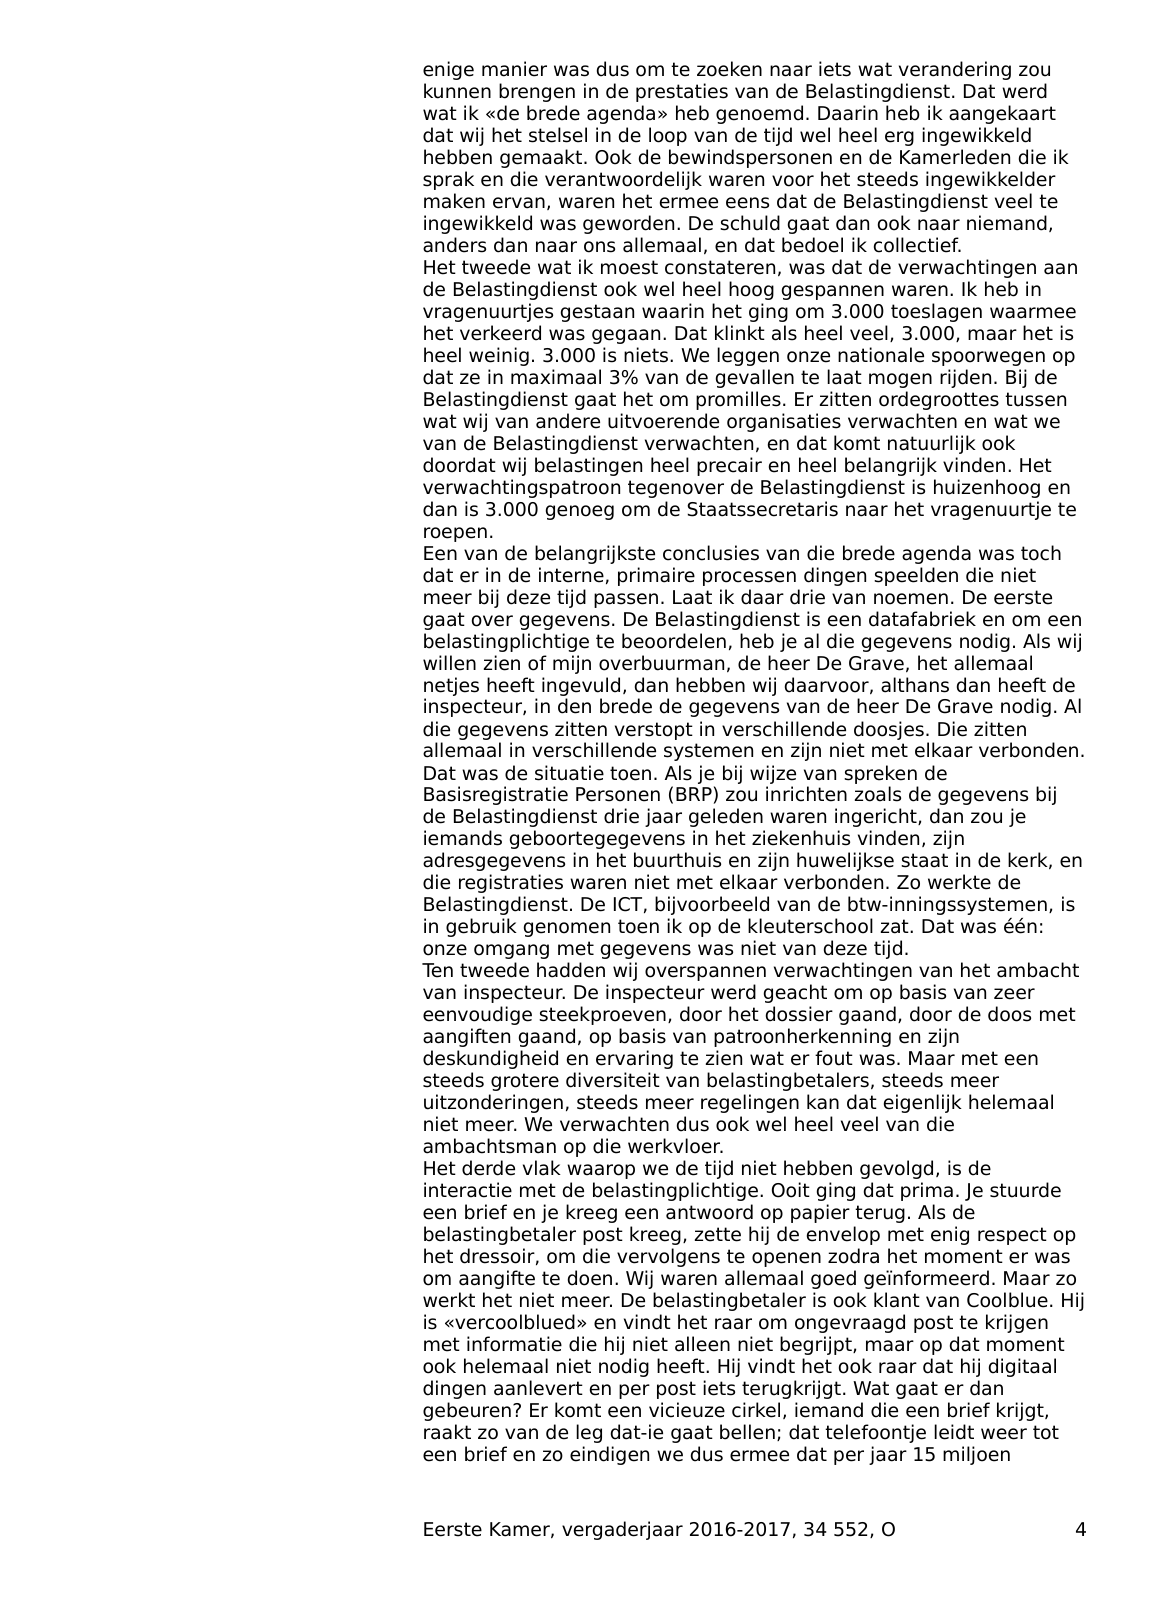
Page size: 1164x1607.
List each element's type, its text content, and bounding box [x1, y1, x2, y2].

text Het derde vlak waarop we de tijd niet hebben gevolgd, is de interactie met de belastingplichtige. Ooit ging dat prima. Je stuurde een brief en je kreeg een antwoord op papier terug. Als de belastingbetaler post kreeg, zette hij de envelop met enig respect op het dressoir, om die vervolgens te openen zodra het moment er was om aangifte te doen. Wij waren allemaal goed geïnformeerd. Maar zo werkt het niet meer. De belastingbetaler is ook klant van Coolblue. Hij is «vercoolblued» en vindt het raar om ongevraagd post te krijgen met informatie die hij niet alleen niet begrijpt, maar op dat moment ook helemaal niet nodig heeft. Hij vindt het ook raar dat hij digitaal dingen aanlevert en per post iets terugkrijgt. Wat gaat er dan gebeuren? Er komt een vicieuze cirkel, iemand die een brief krijgt, raakt zo van de leg dat-ie gaat bellen; dat telefoontje leidt weer tot een brief en zo eindigen we dus ermee dat per jaar 15 miljoen [422, 1158, 1087, 1466]
text enige manier was dus om te zoeken naar iets wat verandering zou kunnen brengen in de prestaties van de Belastingdienst. Dat werd wat ik «de brede agenda» heb genoemd. Daarin heb ik aangekaart dat wij het stelsel in de loop van de tijd wel heel erg ingewikkeld hebben gemaakt. Ook de bewindspersonen en de Kamerleden die ik sprak en die verantwoordelijk waren voor het steeds ingewikkelder maken ervan, waren het ermee eens dat de Belastingdienst veel te ingewikkeld was geworden. De schuld gaat dan ook naar niemand, anders dan naar ons allemaal, en dat bedoel ik collectief. [422, 59, 1087, 257]
text Een van de belangrijkste conclusies van die brede agenda was toch dat er in de interne, primaire processen dingen speelden die niet meer bij deze tijd passen. Laat ik daar drie van noemen. De eerste gaat over gegevens. De Belastingdienst is een datafabriek en om een belastingplichtige te beoordelen, heb je al die gegevens nodig. Als wij willen zien of mijn overbuurman, de heer De Grave, het allemaal netjes heeft ingevuld, dan hebben wij daarvoor, althans dan heeft de inspecteur, in den brede de gegevens van de heer De Grave nodig. Al die gegevens zitten verstopt in verschillende doosjes. Die zitten allemaal in verschillende systemen en zijn niet met elkaar verbonden. Dat was de situatie toen. Als je bij wijze van spreken de Basisregistratie Personen (BRP) zou inrichten zoals de gegevens bij de Belastingdienst drie jaar geleden waren ingericht, dan zou je iemands geboortegegevens in het ziekenhuis vinden, zijn adresgegevens in het buurthuis en zijn huwelijkse staat in de kerk, en die registraties waren niet met elkaar verbonden. Zo werkte de Belastingdienst. De ICT, bijvoorbeeld van de btw-inningssystemen, is in gebruik genomen toen ik op de kleuterschool zat. Dat was één: onze omgang met gegevens was niet van deze tijd. [422, 543, 1087, 960]
text Het tweede wat ik moest constateren, was dat de verwachtingen aan de Belastingdienst ook wel heel hoog gespannen waren. Ik heb in vragenuurtjes gestaan waarin het ging om 3.000 toeslagen waarmee het verkeerd was gegaan. Dat klinkt als heel veel, 3.000, maar het is heel weinig. 3.000 is niets. We leggen onze nationale spoorwegen op dat ze in maximaal 3% van de gevallen te laat mogen rijden. Bij de Belastingdienst gaat het om promilles. Er zitten ordegroottes tussen wat wij van andere uitvoerende organisaties verwachten en wat we van de Belastingdienst verwachten, en dat komt natuurlijk ook doordat wij belastingen heel precair en heel belangrijk vinden. Het verwachtingspatroon tegenover de Belastingdienst is huizenhoog en dan is 3.000 genoeg om de Staatssecretaris naar het vragenuurtje te roepen. [422, 257, 1087, 543]
text Ten tweede hadden wij overspannen verwachtingen van het ambacht van inspecteur. De inspecteur werd geacht om op basis van zeer eenvoudige steekproeven, door het dossier gaand, door de doos met aangiften gaand, op basis van patroonherkenning en zijn deskundigheid en ervaring te zien wat er fout was. Maar met een steeds grotere diversiteit van belastingbetalers, steeds meer uitzonderingen, steeds meer regelingen kan dat eigenlijk helemaal niet meer. We verwachten dus ook wel heel veel van die ambachtsman op die werkvloer. [422, 960, 1087, 1158]
